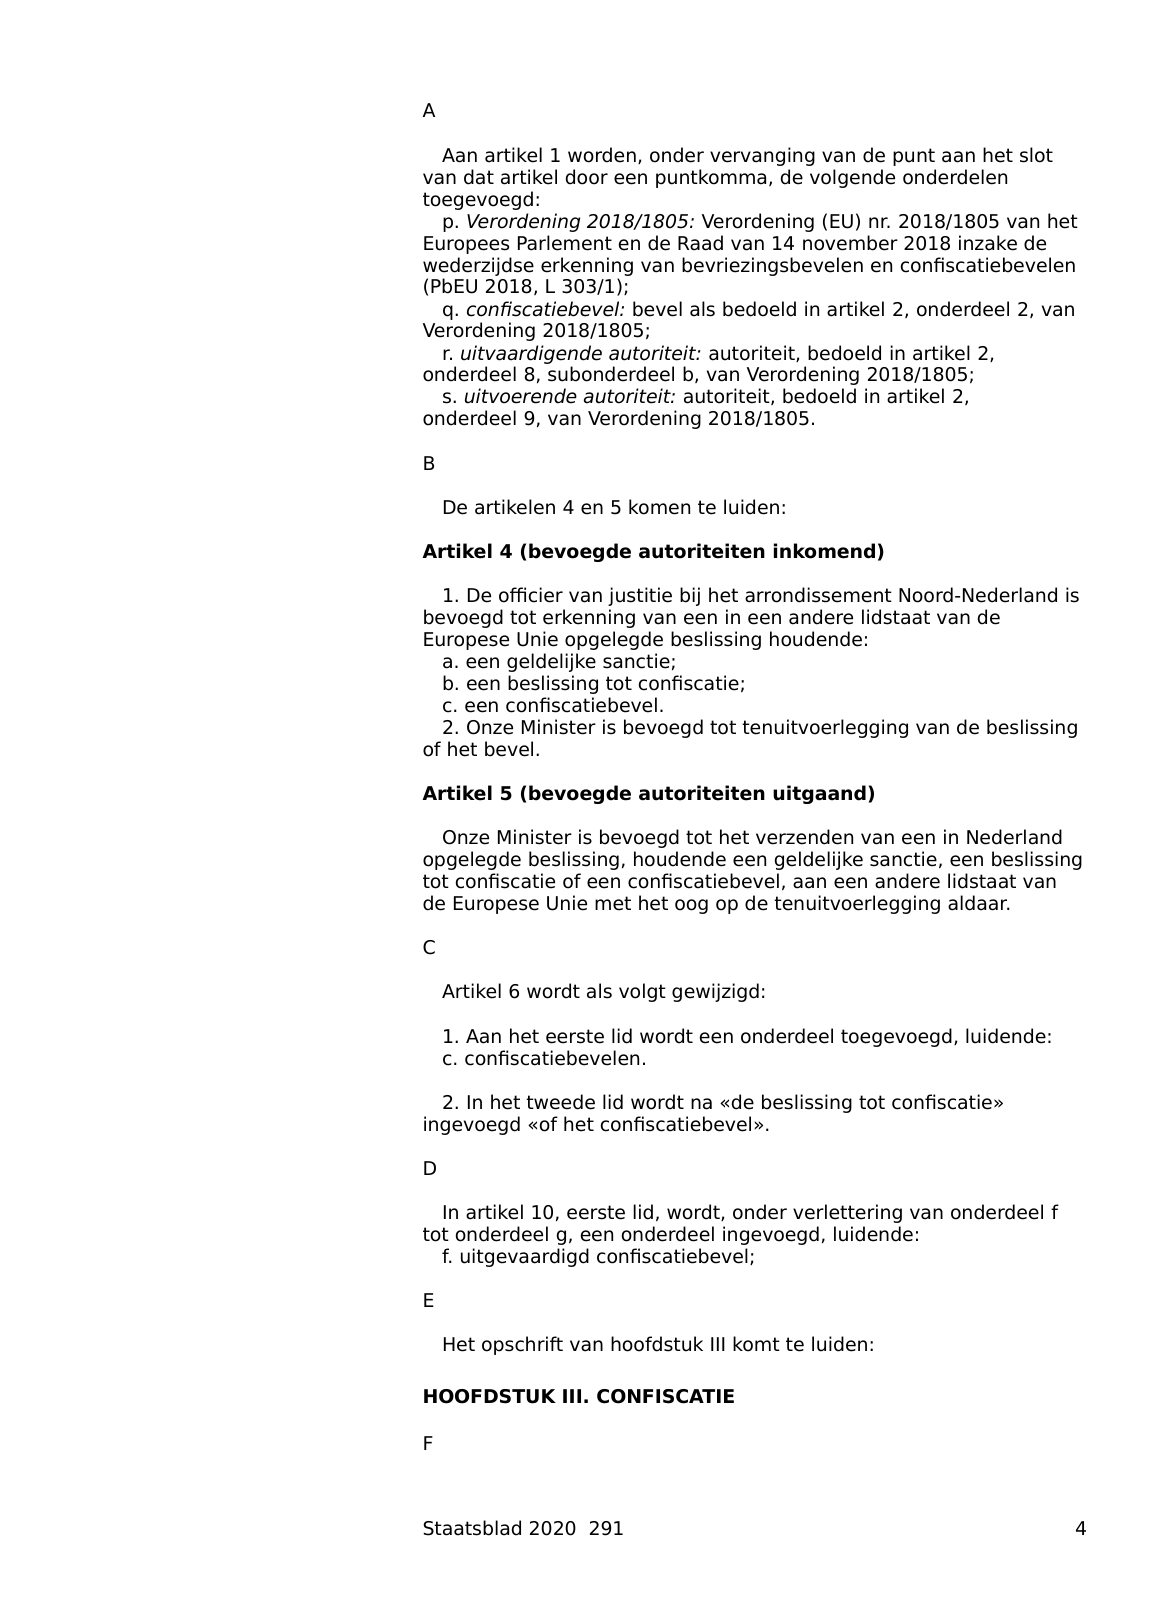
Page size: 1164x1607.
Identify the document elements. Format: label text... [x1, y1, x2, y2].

text 1. De officier van justitie bij het arrondissement Noord-Nederland is bevoegd tot erkenning van een in een andere lidstaat van de Europese Unie opgelegde beslissing houdende: [422, 585, 1087, 651]
text Artikel 6 wordt als volgt gewijzigd: [422, 981, 1087, 1003]
text D [422, 1158, 1087, 1180]
text r. uitvaardigende autoriteit: autoriteit, bedoeld in artikel 2, onderdeel 8, subonderdeel b, van Verordening 2018/1805; [422, 342, 1087, 386]
text F [422, 1433, 1087, 1455]
text c. confiscatiebevelen. [422, 1048, 1087, 1069]
text p. Verordening 2018/1805: Verordening (EU) nr. 2018/1805 van het Europees Parlement en de Raad van 14 november 2018 inzake de wederzijdse erkenning van bevriezingsbevelen en confiscatiebevelen (PbEU 2018, L 303/1); [422, 211, 1087, 298]
text E [422, 1290, 1087, 1312]
text B [422, 452, 1087, 474]
text s. uitvoerende autoriteit: autoriteit, bedoeld in artikel 2, onderdeel 9, van Verordening 2018/1805. [422, 386, 1087, 430]
text c. een confiscatiebevel. [422, 695, 1087, 717]
text 2. In het tweede lid wordt na «de beslissing tot confiscatie» ingevoegd «of het confiscatiebevel». [422, 1092, 1087, 1136]
text A [422, 100, 1087, 122]
subtitle Artikel 5 (bevoegde autoriteiten uitgaand) [422, 783, 1087, 805]
text Onze Minister is bevoegd tot het verzenden van een in Nederland opgelegde beslissing, houdende een geldelijke sanctie, een beslissing tot confiscatie of een confiscatiebevel, aan een andere lidstaat van de Europese Unie met het oog op de tenuitvoerlegging aldaar. [422, 827, 1087, 915]
text Aan artikel 1 worden, onder vervanging van de punt aan het slot van dat artikel door een puntkomma, de volgende onderdelen toegevoegd: [422, 144, 1087, 211]
text f. uitgevaardigd confiscatiebevel; [422, 1246, 1087, 1268]
subtitle Artikel 4 (bevoegde autoriteiten inkomend) [422, 541, 1087, 563]
text In artikel 10, eerste lid, wordt, onder verlettering van onderdeel f tot onderdeel g, een onderdeel ingevoegd, luidende: [422, 1202, 1087, 1246]
text q. confiscatiebevel: bevel als bedoeld in artikel 2, onderdeel 2, van Verordening 2018/1805; [422, 298, 1087, 342]
text 2. Onze Minister is bevoegd tot tenuitvoerlegging van de beslissing of het bevel. [422, 717, 1087, 761]
subtitle HOOFDSTUK III. CONFISCATIE [422, 1386, 1087, 1408]
text b. een beslissing tot confiscatie; [422, 673, 1087, 695]
text a. een geldelijke sanctie; [422, 651, 1087, 673]
text Het opschrift van hoofdstuk III komt te luiden: [422, 1334, 1087, 1356]
text C [422, 937, 1087, 959]
text De artikelen 4 en 5 komen te luiden: [422, 497, 1087, 519]
text 1. Aan het eerste lid wordt een onderdeel toegevoegd, luidende: [422, 1026, 1087, 1048]
